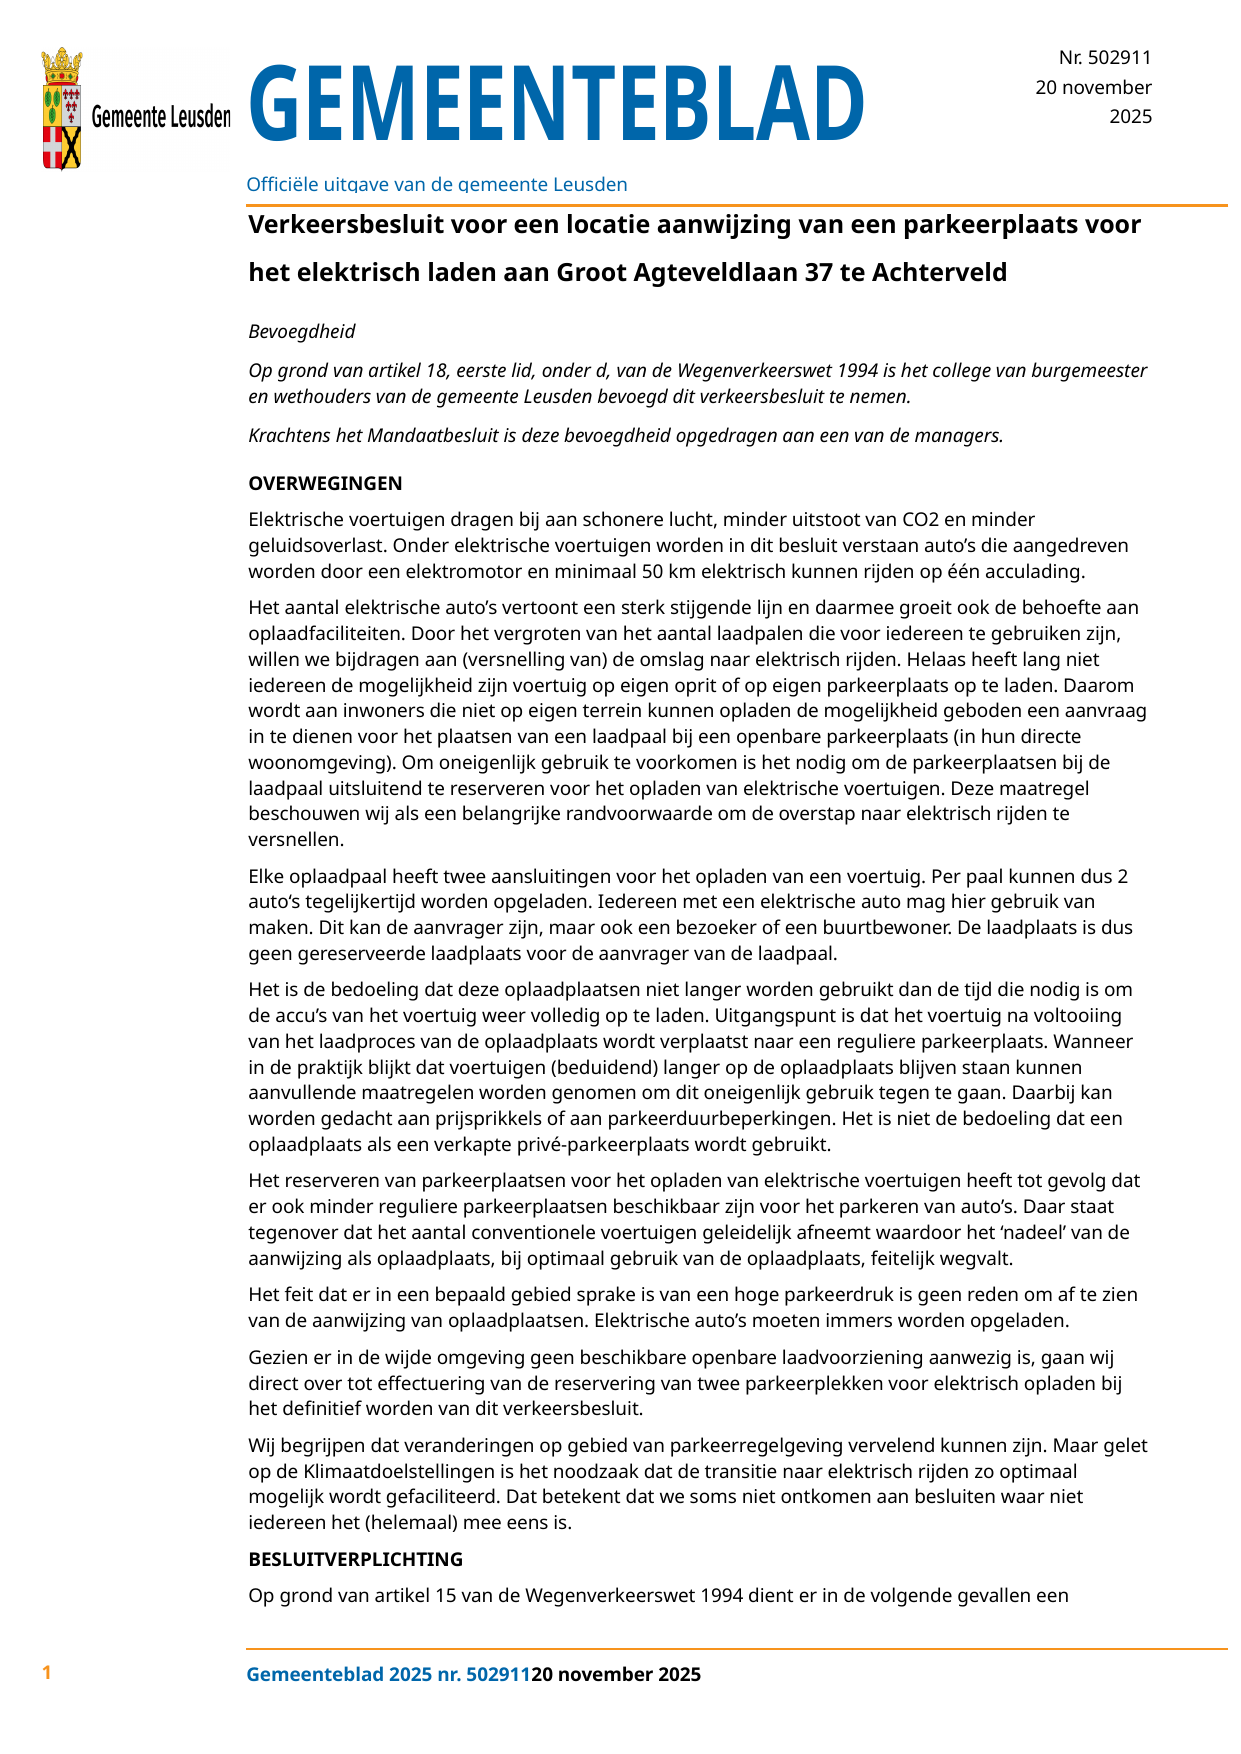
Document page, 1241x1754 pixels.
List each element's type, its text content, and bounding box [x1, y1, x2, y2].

text Het aantal elektrische auto’s vertoont een sterk stijgende lijn en daarmee groeit ook de behoefte aan oplaadfaciliteiten. Door het vergroten van het aantal laadpalen die voor iedereen te gebruiken zijn, willen we bijdragen aan (versnelling van) de omslag naar elektrisch rijden. Helaas heeft lang niet iedereen de mogelijkheid zijn voertuig op eigen oprit of op eigen parkeerplaats op te laden. Daarom wordt aan inwoners die niet op eigen terrein kunnen opladen de mogelijkheid geboden een aanvraag in te dienen voor het plaatsen van een laadpaal bij een openbare parkeerplaats (in hun directe woonomgeving). Om oneigenlijk gebruik te voorkomen is het nodig om de parkeerplaatsen bij de laadpaal uitsluitend te reserveren voor het opladen van elektrische voertuigen. Deze maatregel beschouwen wij als een belangrijke randvoorwaarde om de overstap naar elektrisch rijden te versnellen. [248, 594, 1152, 852]
text Wij begrijpen dat veranderingen op gebied van parkeerregelgeving vervelend kunnen zijn. Maar gelet op de Klimaatdoelstellingen is het noodzaak dat de transitie naar elektrisch rijden zo optimaal mogelijk wordt gefaciliteerd. Dat betekent dat we soms niet ontkomen aan besluiten waar niet iedereen het (helemaal) mee eens is. [248, 1432, 1152, 1535]
text Elke oplaadpaal heeft twee aansluitingen voor het opladen van een voertuig. Per paal kunnen dus 2 auto‘s tegelijkertijd worden opgeladen. Iedereen met een elektrische auto mag hier gebruik van maken. Dit kan de aanvrager zijn, maar ook een bezoeker of een buurtbewoner. De laadplaats is dus geen gereserveerde laadplaats voor de aanvrager van de laadpaal. [248, 863, 1152, 966]
text OVERWEGINGEN [248, 470, 1152, 496]
text Verkeersbesluit voor een locatie aanwijzing van een parkeerplaats voor het elektrisch laden aan Groot Agteveldlaan 37 te Achterveld [248, 207, 1152, 288]
text Elektrische voertuigen dragen bij aan schonere lucht, minder uitstoot van CO2 en minder geluidsoverlast. Onder elektrische voertuigen worden in dit besluit verstaan auto’s die aangedreven worden door een elektromotor en minimaal 50 km elektrisch kunnen rijden op één acculading. [248, 506, 1152, 584]
text Het reserveren van parkeerplaatsen voor het opladen van elektrische voertuigen heeft tot gevolg dat er ook minder reguliere parkeerplaatsen beschikbaar zijn voor het parkeren van auto’s. Daar staat tegenover dat het aantal conventionele voertuigen geleidelijk afneemt waardoor het ‘nadeel’ van de aanwijzing als oplaadplaats, bij optimaal gebruik van de oplaadplaats, feitelijk wegvalt. [248, 1168, 1152, 1271]
picture [41, 47, 231, 172]
text Bevoegdheid [248, 318, 1152, 344]
text Op grond van artikel 18, eerste lid, onder d, van de Wegenverkeerswet 1994 is het college van burgemeester en wethouders van de gemeente Leusden bevoegd dit verkeersbesluit te nemen. [248, 357, 1152, 409]
text BESLUITVERPLICHTING [248, 1546, 1152, 1572]
text Gezien er in de wijde omgeving geen beschikbare openbare laadvoorziening aanwezig is, gaan wij direct over tot effectuering van de reservering van twee parkeerplekken voor elektrisch opladen bij het definitief worden van dit verkeersbesluit. [248, 1344, 1152, 1421]
text Het is de bedoeling dat deze oplaadplaatsen niet langer worden gebruikt dan de tijd die nodig is om de accu’s van het voertuig weer volledig op te laden. Uitgangspunt is dat het voertuig na voltooiing van het laadproces van de oplaadplaats wordt verplaatst naar een reguliere parkeerplaats. Wanneer in de praktijk blijkt dat voertuigen (beduidend) langer op de oplaadplaats blijven staan kunnen aanvullende maatregelen worden genomen om dit oneigenlijk gebruik tegen te gaan. Daarbij kan worden gedacht aan prijsprikkels of aan parkeerduurbeperkingen. Het is niet de bedoeling dat een oplaadplaats als een verkapte privé-parkeerplaats wordt gebruikt. [248, 977, 1152, 1157]
text Krachtens het Mandaatbesluit is deze bevoegdheid opgedragen aan een van de managers. [248, 422, 1152, 448]
text Het feit dat er in een bepaald gebied sprake is van een hoge parkeerdruk is geen reden om af te zien van de aanwijzing van oplaadplaatsen. Elektrische auto’s moeten immers worden opgeladen. [248, 1282, 1152, 1333]
text Op grond van artikel 15 van de Wegenverkeerswet 1994 dient er in de volgende gevallen een [248, 1583, 1152, 1608]
